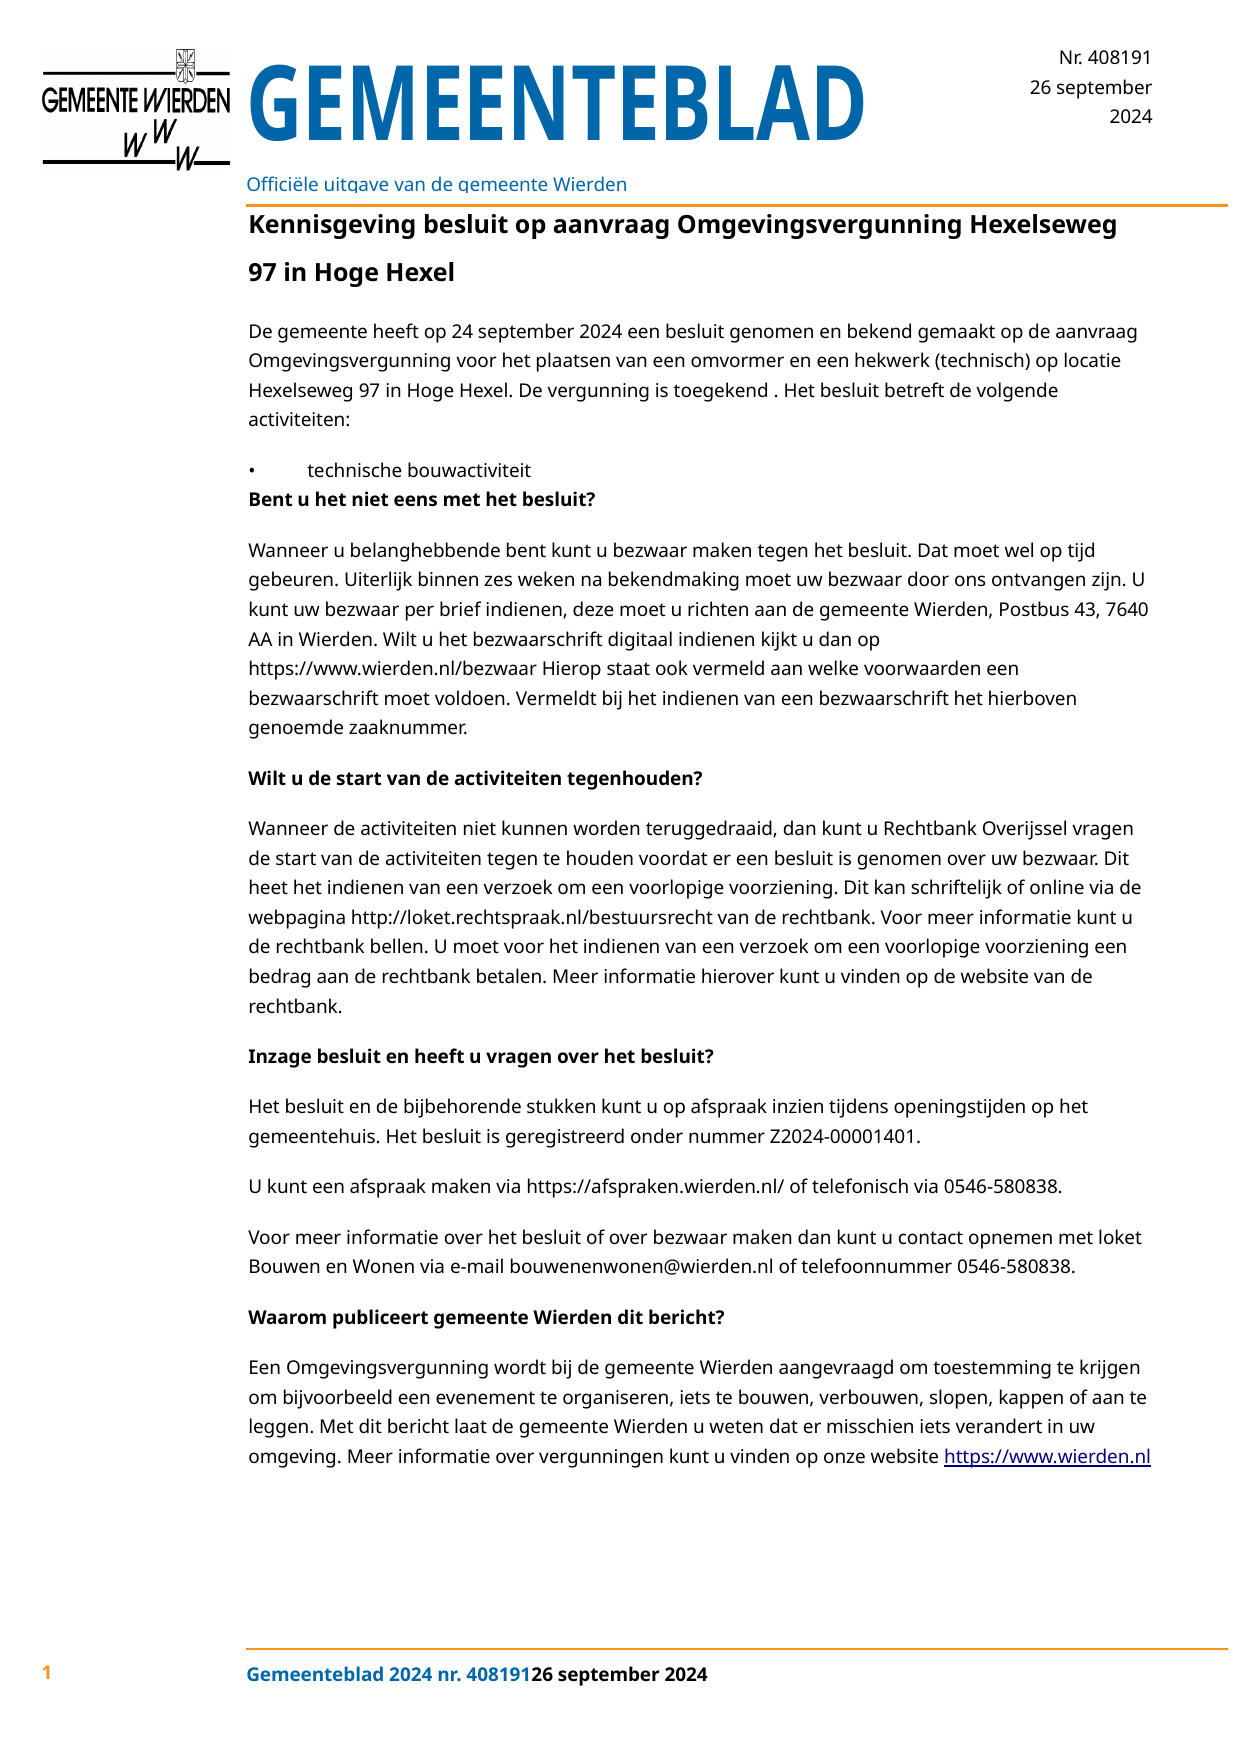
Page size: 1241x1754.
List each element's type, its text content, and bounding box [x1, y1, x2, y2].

text Waarom publiceert gemeente Wierden dit bericht? [248, 1304, 1152, 1330]
text Het besluit en de bijbehorende stukken kunt u op afspraak inzien tijdens openingstijden op het gemeentehuis. Het besluit is geregistreerd onder nummer Z2024-00001401. [248, 1094, 1152, 1149]
text Wanneer de activiteiten niet kunnen worden teruggedraaid, dan kunt u Rechtbank Overijssel vragen de start van de activiteiten tegen te houden voordat er een besluit is genomen over uw bezwaar. Dit heet het indienen van een verzoek om een voorlopige voorziening. Dit kan schriftelijk of online via de webpagina http://loket.rechtspraak.nl/bestuursrecht van de rechtbank. Voor meer informatie kunt u de rechtbank bellen. U moet voor het indienen van een verzoek om een voorlopige voorziening een bedrag aan de rechtbank betalen. Meer informatie hierover kunt u vinden op de website van de rechtbank. [248, 815, 1152, 1019]
list technische bouwactiviteit [248, 457, 1152, 483]
text De gemeente heeft op 24 september 2024 een besluit genomen en bekend gemaakt op de aanvraag Omgevingsvergunning voor het plaatsen van een omvormer en een hekwerk (technisch) op locatie Hexelseweg 97 in Hoge Hexel. De vergunning is toegekend . Het besluit betreft de volgende activiteiten: [248, 318, 1152, 432]
text Wanneer u belanghebbende bent kunt u bezwaar maken tegen het besluit. Dat moet wel op tijd gebeuren. Uiterlijk binnen zes weken na bekendmaking moet uw bezwaar door ons ontvangen zijn. U kunt uw bezwaar per brief indienen, deze moet u richten aan de gemeente Wierden, Postbus 43, 7640 AA in Wierden. Wilt u het bezwaarschrift digitaal indienen kijkt u dan op https://www.wierden.nl/bezwaar Hierop staat ook vermeld aan welke voorwaarden een bezwaarschrift moet voldoen. Vermeldt bij het indienen van een bezwaarschrift het hierboven genoemde zaaknummer. [248, 537, 1152, 740]
text Kennisgeving besluit op aanvraag Omgevingsvergunning Hexelseweg 97 in Hoge Hexel [248, 207, 1152, 288]
picture [41, 47, 231, 172]
text U kunt een afspraak maken via https://afspraken.wierden.nl/ of telefonisch via 0546-580838. [248, 1174, 1152, 1199]
text Voor meer informatie over het besluit of over bezwaar maken dan kunt u contact opnemen met loket Bouwen en Wonen via e-mail bouwenenwonen@wierden.nl of telefoonnummer 0546-580838. [248, 1224, 1152, 1279]
text Bent u het niet eens met het besluit? [248, 487, 1152, 512]
text Inzage besluit en heeft u vragen over het besluit? [248, 1043, 1152, 1069]
text Wilt u de start van de activiteiten tegenhouden? [248, 765, 1152, 791]
text Een Omgevingsvergunning wordt bij de gemeente Wierden aangevraagd om toestemming te krijgen om bijvoorbeeld een evenement te organiseren, iets te bouwen, verbouwen, slopen, kappen of aan te leggen. Met dit bericht laat de gemeente Wierden u weten dat er misschien iets verandert in uw omgeving. Meer informatie over vergunningen kunt u vinden op onze website https://www.wierden.nl [248, 1354, 1152, 1469]
